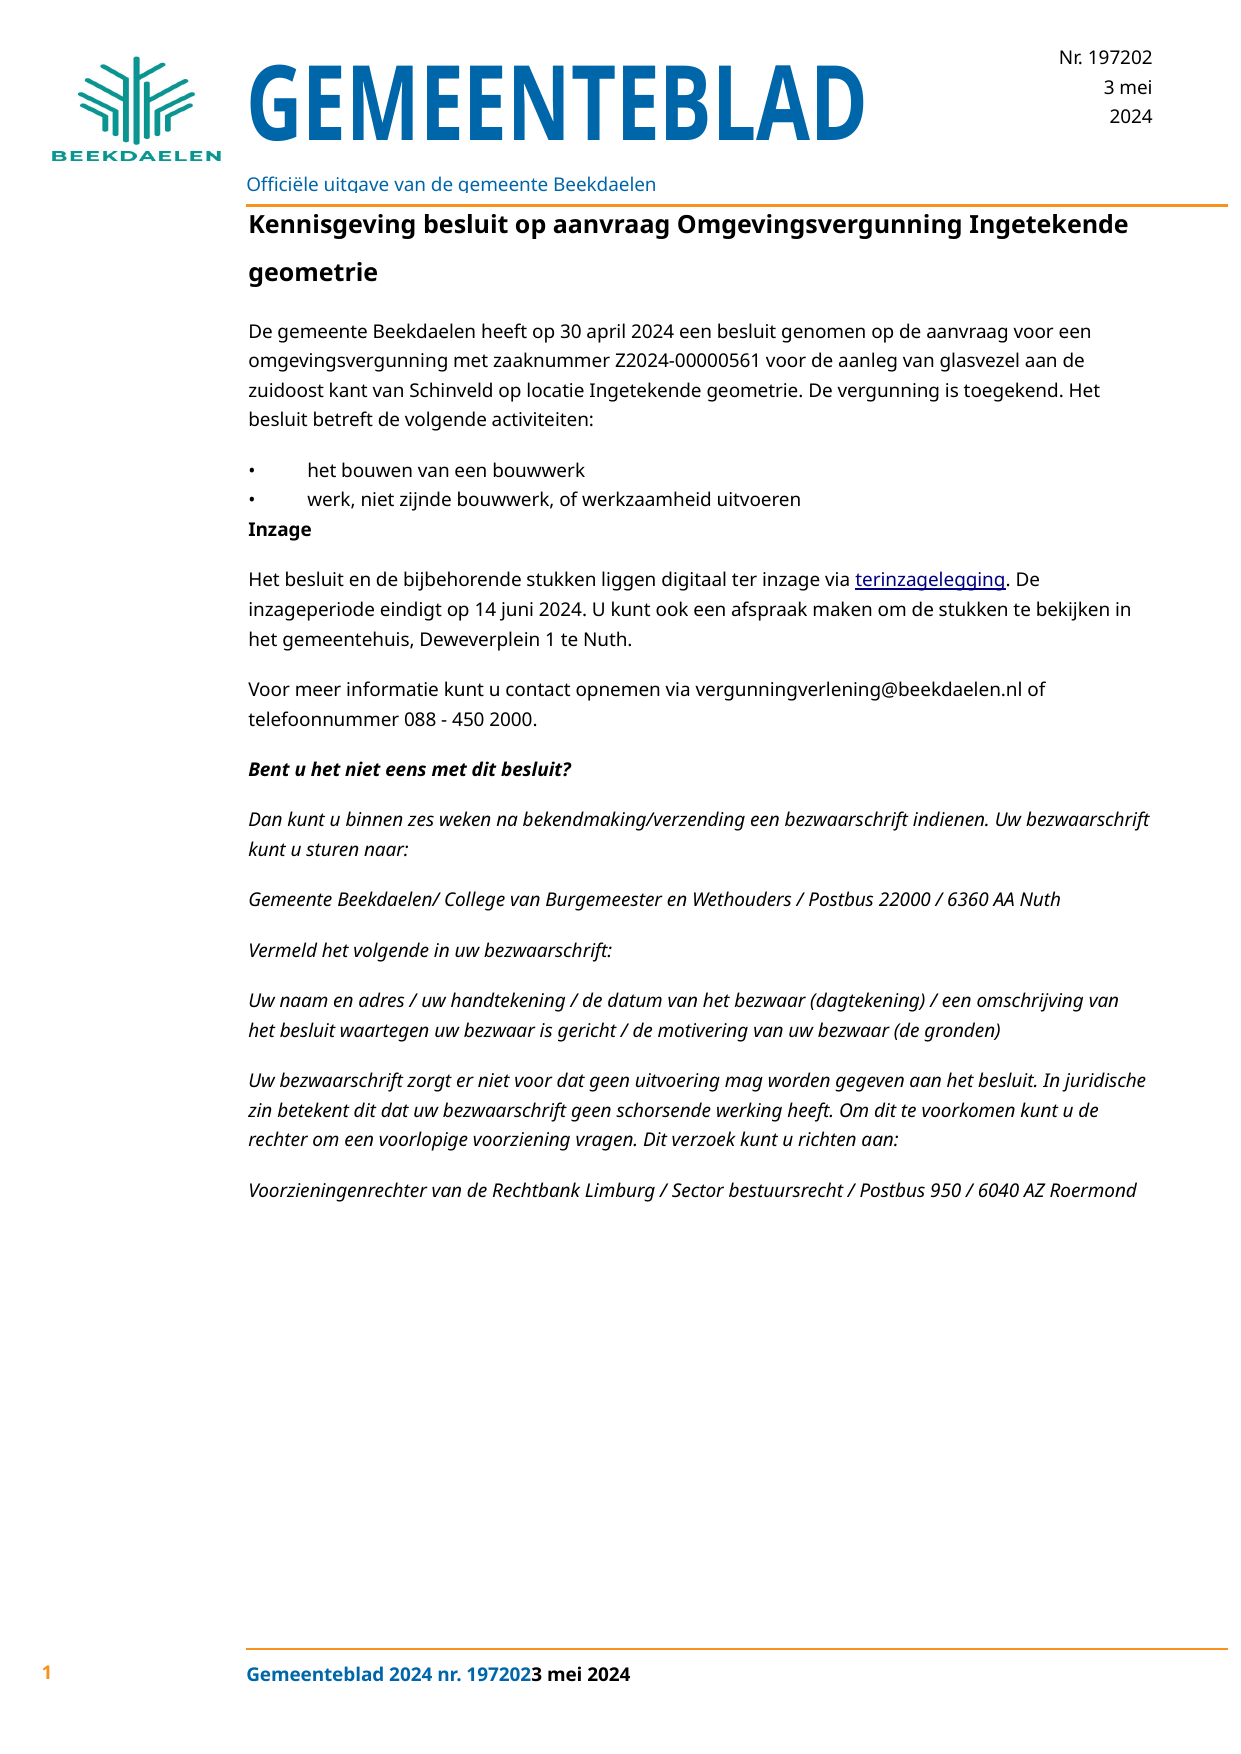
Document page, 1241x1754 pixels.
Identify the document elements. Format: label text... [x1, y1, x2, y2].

list werk, niet zijnde bouwwerk, of werkzaamheid uitvoeren [248, 487, 1152, 512]
list het bouwen van een bouwwerk [248, 457, 1152, 483]
text Vermeld het volgende in uw bezwaarschrift: [248, 937, 1152, 963]
text Uw bezwaarschrift zorgt er niet voor dat geen uitvoering mag worden gegeven aan het besluit. In juridische zin betekent dit dat uw bezwaarschrift geen schorsende werking heeft. Om dit te voorkomen kunt u de rechter om een voorlopige voorziening vragen. Dit verzoek kunt u richten aan: [248, 1067, 1152, 1152]
text Voorzieningenrechter van de Rechtbank Limburg / Sector bestuursrecht / Postbus 950 / 6040 AZ Roermond [248, 1177, 1152, 1203]
text Dan kunt u binnen zes weken na bekendmaking/verzending een bezwaarschrift indienen. Uw bezwaarschrift kunt u sturen naar: [248, 807, 1152, 862]
text Voor meer informatie kunt u contact opnemen via vergunningverlening@beekdaelen.nl of telefoonnummer 088 - 450 2000. [248, 676, 1152, 732]
picture [41, 47, 231, 172]
text Kennisgeving besluit op aanvraag Omgevingsvergunning Ingetekende geometrie [248, 207, 1152, 288]
text Het besluit en de bijbehorende stukken liggen digitaal ter inzage via terinzagelegging. De inzageperiode eindigt op 14 juni 2024. U kunt ook een afspraak maken om de stukken te bekijken in het gemeentehuis, Deweverplein 1 te Nuth. [248, 567, 1152, 652]
text Inzage [248, 516, 1152, 542]
text Gemeente Beekdaelen/ College van Burgemeester en Wethouders / Postbus 22000 / 6360 AA Nuth [248, 887, 1152, 912]
text Uw naam en adres / uw handtekening / de datum van het bezwaar (dagtekening) / een omschrijving van het besluit waartegen uw bezwaar is gericht / de motivering van uw bezwaar (de gronden) [248, 987, 1152, 1043]
text Bent u het niet eens met dit besluit? [248, 756, 1152, 782]
text De gemeente Beekdaelen heeft op 30 april 2024 een besluit genomen op de aanvraag voor een omgevingsvergunning met zaaknummer Z2024-00000561 voor de aanleg van glasvezel aan de zuidoost kant van Schinveld op locatie Ingetekende geometrie. De vergunning is toegekend. Het besluit betreft de volgende activiteiten: [248, 318, 1152, 432]
